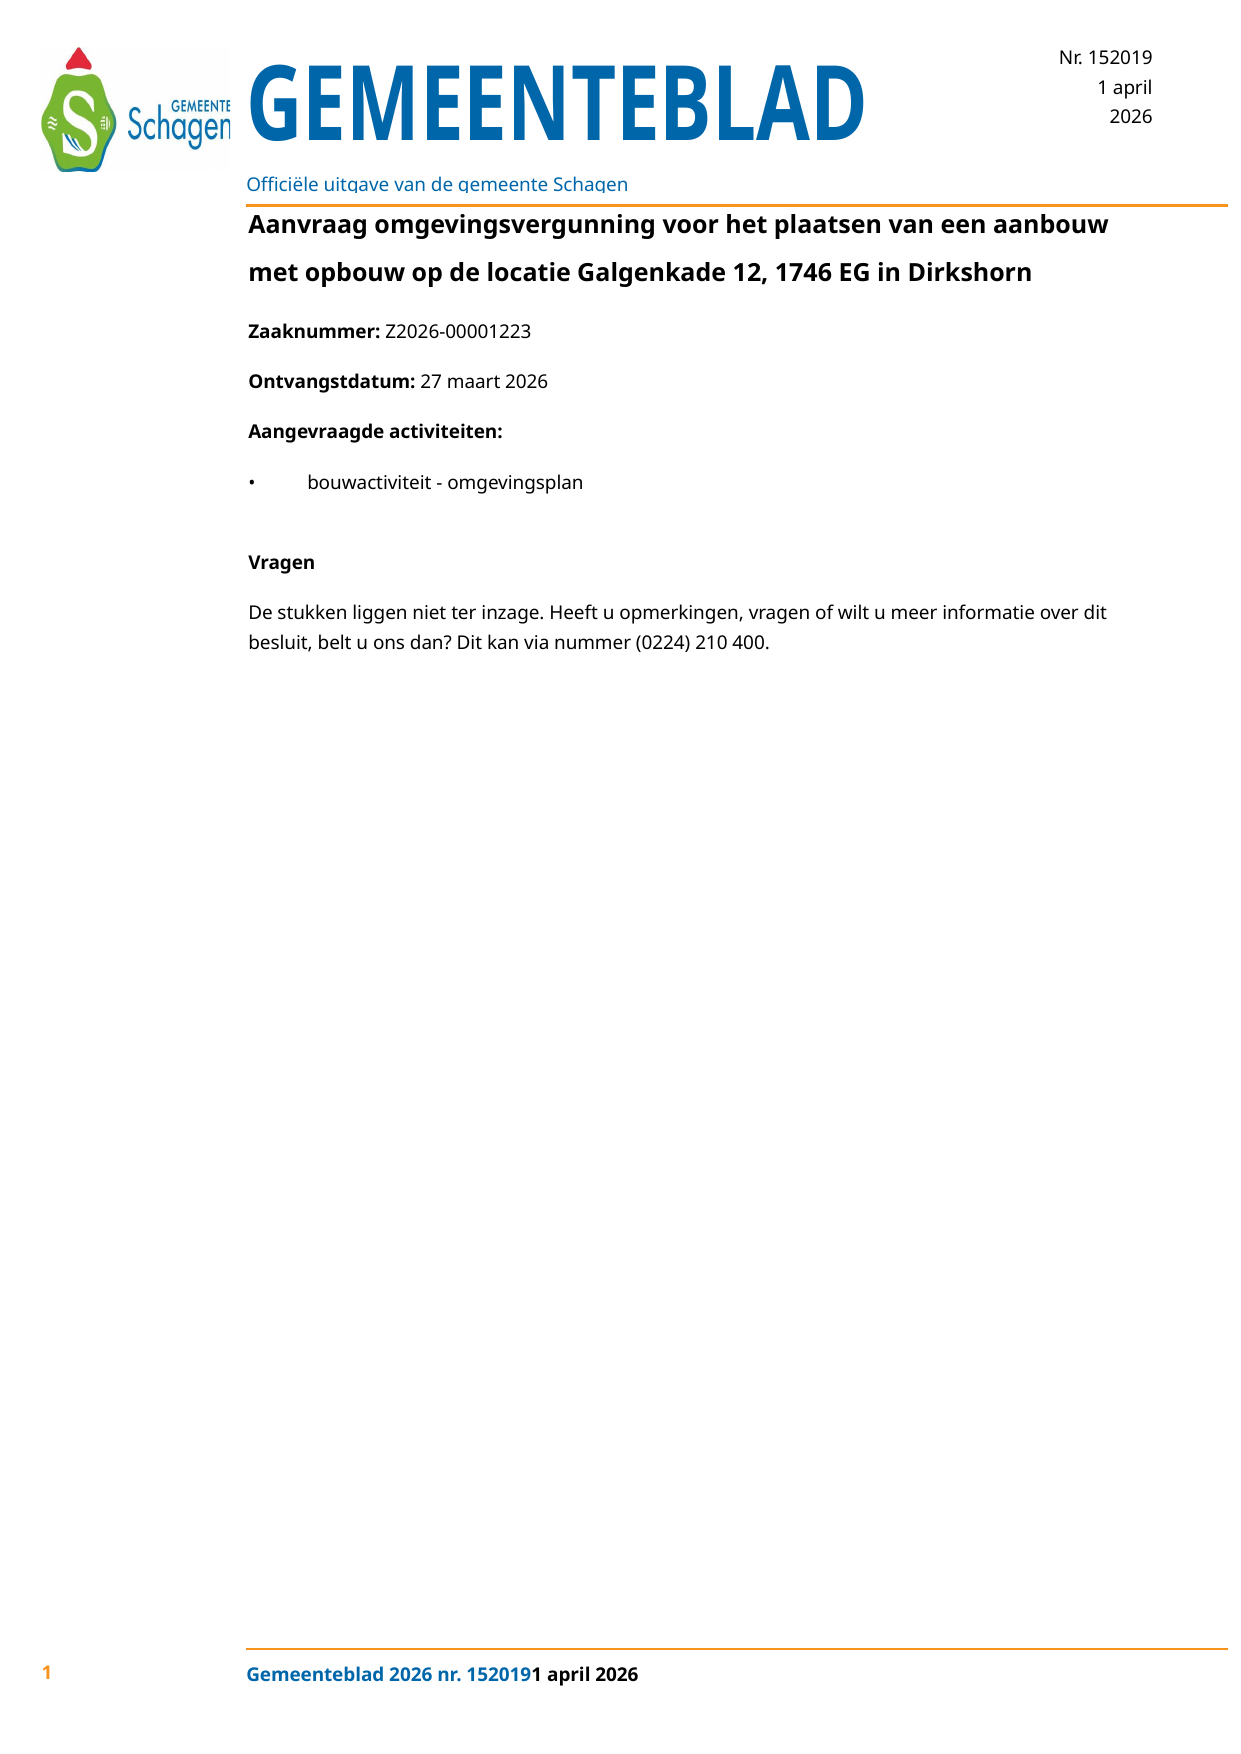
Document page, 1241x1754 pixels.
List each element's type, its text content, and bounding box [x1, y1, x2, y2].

text Zaaknummer: Z2026-00001223 [248, 318, 1152, 344]
text Aangevraagde activiteiten: [248, 419, 1152, 444]
text Ontvangstdatum: 27 maart 2026 [248, 368, 1152, 394]
list bouwactiviteit - omgevingsplan [248, 469, 1152, 495]
text Aanvraag omgevingsvergunning voor het plaatsen van een aanbouw met opbouw op de locatie Galgenkade 12, 1746 EG in Dirkshorn [248, 207, 1152, 288]
text De stukken liggen niet ter inzage. Heeft u opmerkingen, vragen of wilt u meer informatie over dit besluit, belt u ons dan? Dit kan via nummer (0224) 210 400. [248, 599, 1152, 655]
text Vragen [248, 549, 1152, 575]
picture [41, 47, 231, 172]
